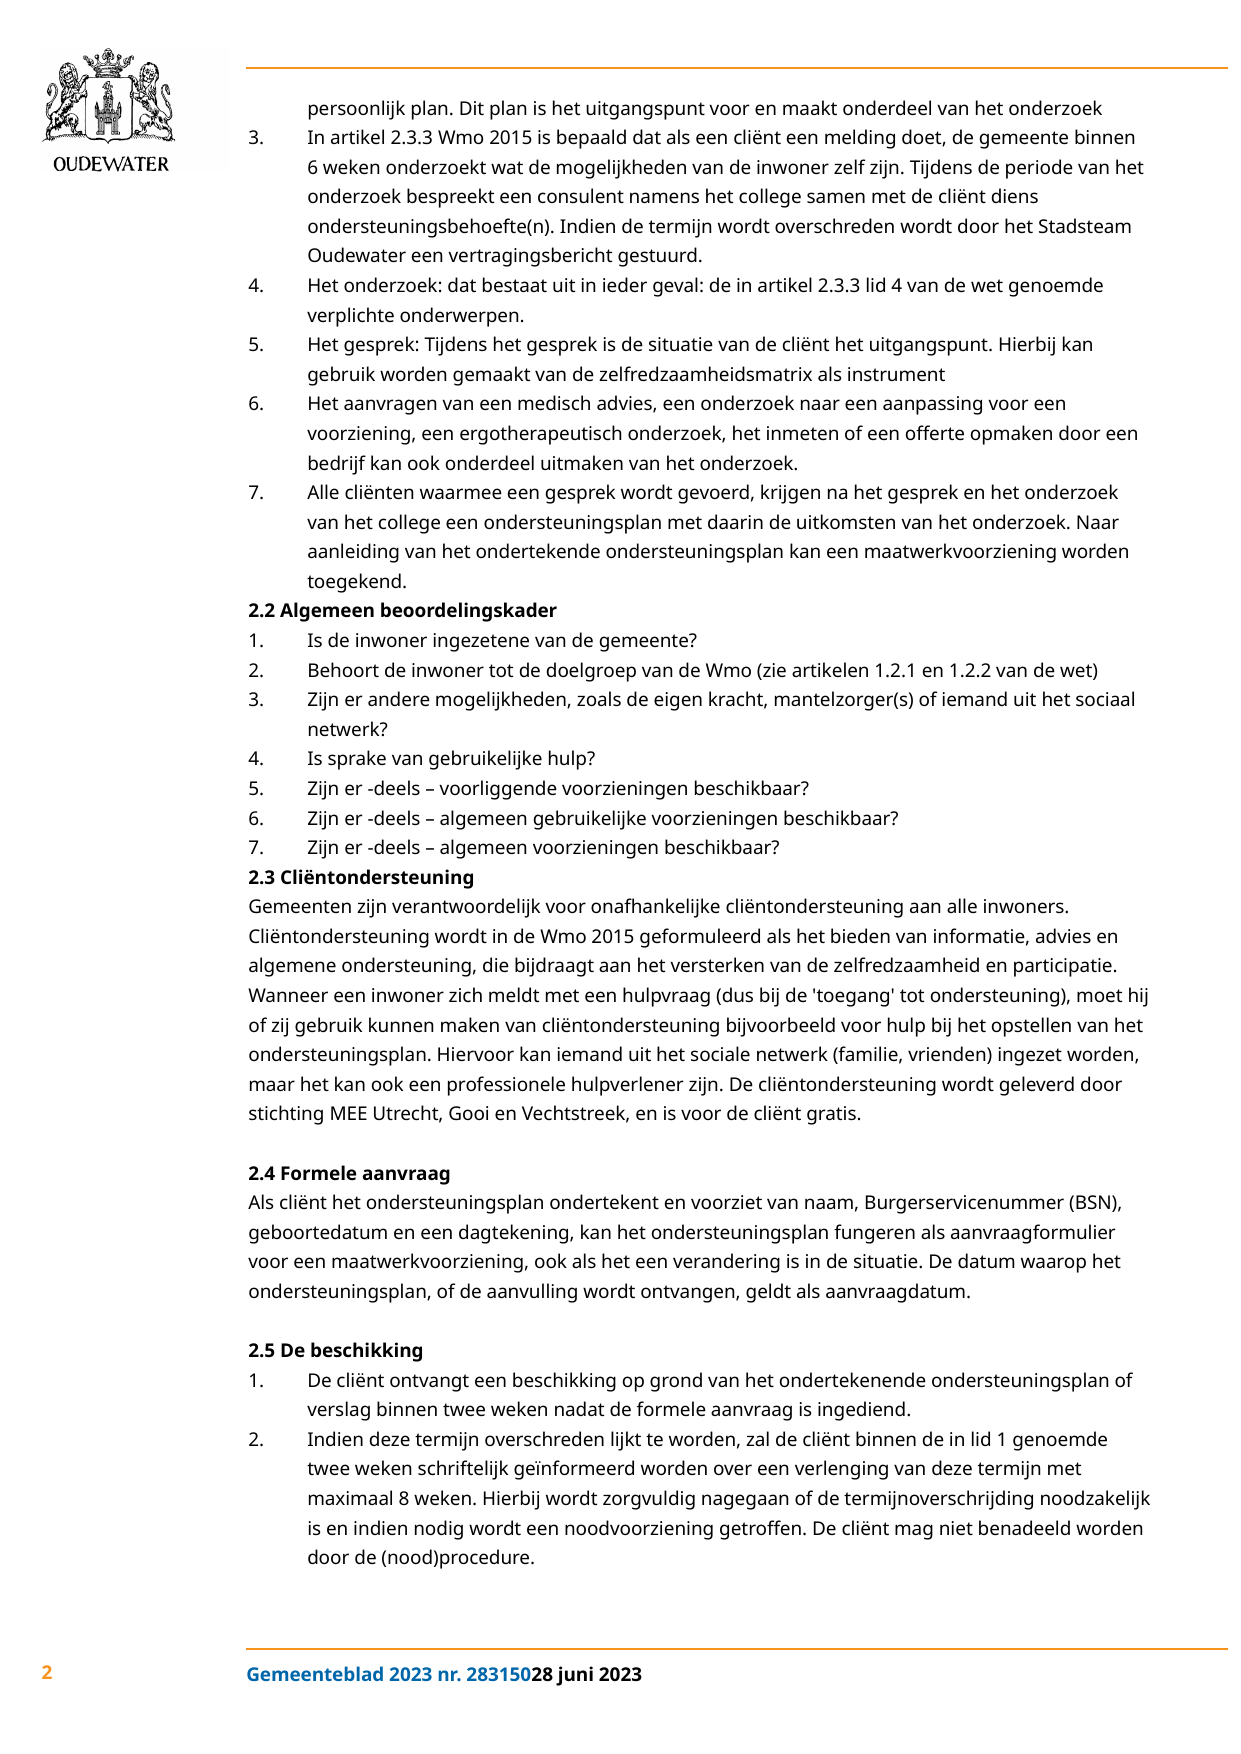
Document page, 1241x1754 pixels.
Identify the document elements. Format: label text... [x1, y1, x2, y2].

text 2.4 Formele aanvraag [248, 1160, 1152, 1186]
list Het aanvragen van een medisch advies, een onderzoek naar een aanpassing voor een voorziening, een ergotherapeutisch onderzoek, het inmeten of een offerte opmaken door een bedrijf kan ook onderdeel uitmaken van het onderzoek. [248, 391, 1152, 476]
list Het gesprek: Tijdens het gesprek is de situatie van de cliënt het uitgangspunt. Hierbij kan gebruik worden gemaakt van de zelfredzaamheidsmatrix als instrument [248, 331, 1152, 387]
list Alle cliënten waarmee een gesprek wordt gevoerd, krijgen na het gesprek en het onderzoek van het college een ondersteuningsplan met daarin de uitkomsten van het onderzoek. Naar aanleiding van het ondertekende ondersteuningsplan kan een maatwerkvoorziening worden toegekend. [248, 479, 1152, 594]
text 2.5 De beschikking [248, 1337, 1152, 1363]
text 2.3 Cliëntondersteuning [248, 864, 1152, 890]
picture [41, 47, 231, 172]
list De cliënt ontvangt een beschikking op grond van het ondertekenende ondersteuningsplan of verslag binnen twee weken nadat de formele aanvraag is ingediend. [248, 1367, 1152, 1422]
list Zijn er andere mogelijkheden, zoals de eigen kracht, mantelzorger(s) of iemand uit het sociaal netwerk? [248, 686, 1152, 742]
list Zijn er -deels – algemeen voorzieningen beschikbaar? [248, 834, 1152, 860]
list Is de inwoner ingezetene van de gemeente? [248, 627, 1152, 653]
list Het onderzoek: dat bestaat uit in ieder geval: de in artikel 2.3.3 lid 4 van de wet genoemde verplichte onderwerpen. [248, 272, 1152, 328]
list In artikel 2.3.3 Wmo 2015 is bepaald dat als een cliënt een melding doet, de gemeente binnen 6 weken onderzoekt wat de mogelijkheden van de inwoner zelf zijn. Tijdens de periode van het onderzoek bespreekt een consulent namens het college samen met de cliënt diens ondersteuningsbehoefte(n). Indien de termijn wordt overschreden wordt door het Stadsteam Oudewater een vertragingsbericht gestuurd. [248, 124, 1152, 268]
list Zijn er -deels – voorliggende voorzieningen beschikbaar? [248, 775, 1152, 801]
list persoonlijk plan. Dit plan is het uitgangspunt voor en maakt onderdeel van het onderzoek [248, 95, 1152, 121]
text 2.2 Algemeen beoordelingskader [248, 598, 1152, 623]
text Gemeenten zijn verantwoordelijk voor onafhankelijke cliëntondersteuning aan alle inwoners. Cliëntondersteuning wordt in de Wmo 2015 geformuleerd als het bieden van informatie, advies en algemene ondersteuning, die bijdraagt aan het versterken van de zelfredzaamheid en participatie. Wanneer een inwoner zich meldt met een hulpvraag (dus bij de 'toegang' tot ondersteuning), moet hij of zij gebruik kunnen maken van cliëntondersteuning bijvoorbeeld voor hulp bij het opstellen van het ondersteuningsplan. Hiervoor kan iemand uit het sociale netwerk (familie, vrienden) ingezet worden, maar het kan ook een professionele hulpverlener zijn. De cliëntondersteuning wordt geleverd door stichting MEE Utrecht, Gooi en Vechtstreek, en is voor de cliënt gratis. [248, 893, 1152, 1126]
list Indien deze termijn overschreden lijkt te worden, zal de cliënt binnen de in lid 1 genoemde twee weken schriftelijk geïnformeerd worden over een verlenging van deze termijn met maximaal 8 weken. Hierbij wordt zorgvuldig nagegaan of de termijnoverschrijding noodzakelijk is en indien nodig wordt een noodvoorziening getroffen. De cliënt mag niet benadeeld worden door de (nood)procedure. [248, 1426, 1152, 1570]
text Als cliënt het ondersteuningsplan ondertekent en voorziet van naam, Burgerservicenummer (BSN), geboortedatum en een dagtekening, kan het ondersteuningsplan fungeren als aanvraagformulier voor een maatwerkvoorziening, ook als het een verandering is in de situatie. De datum waarop het ondersteuningsplan, of de aanvulling wordt ontvangen, geldt als aanvraagdatum. [248, 1189, 1152, 1304]
list Zijn er -deels – algemeen gebruikelijke voorzieningen beschikbaar? [248, 805, 1152, 831]
list Is sprake van gebruikelijke hulp? [248, 746, 1152, 771]
list Behoort de inwoner tot de doelgroep van de Wmo (zie artikelen 1.2.1 en 1.2.2 van de wet) [248, 657, 1152, 683]
